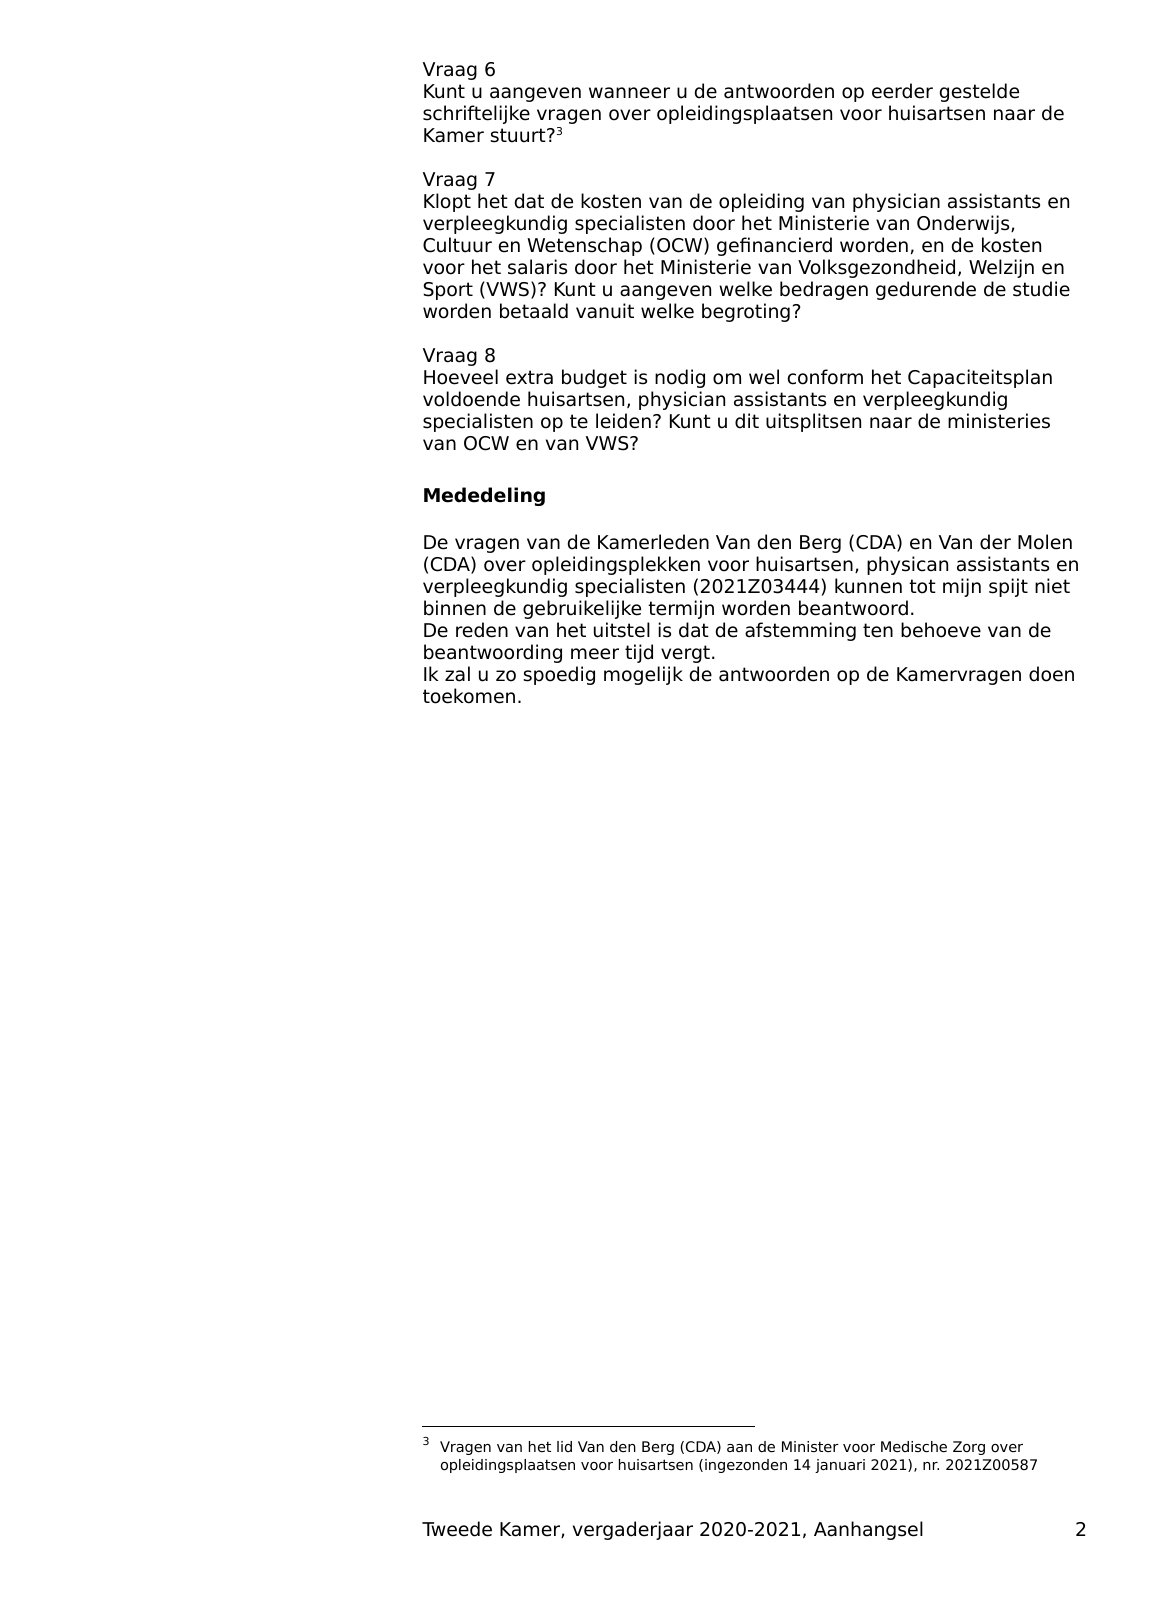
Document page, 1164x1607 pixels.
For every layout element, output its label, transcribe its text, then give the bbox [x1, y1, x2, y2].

subtitle Mededeling [422, 485, 1087, 507]
text De vragen van de Kamerleden Van den Berg (CDA) en Van der Molen (CDA) over opleidingsplekken voor huisartsen, physican assistants en verpleegkundig specialisten (2021Z03444) kunnen tot mijn spijt niet binnen de gebruikelijke termijn worden beantwoord. [422, 532, 1087, 620]
text Vragen van het lid Van den Berg (CDA) aan de Minister voor Medische Zorg over opleidingsplaatsen voor huisartsen (ingezonden 14 januari 2021), nr. 2021Z00587 [422, 1435, 1087, 1474]
text Vraag 6 [422, 59, 1087, 81]
text Kunt u aangeven wanneer u de antwoorden op eerder gestelde schriftelijke vragen over opleidingsplaatsen voor huisartsen naar de Kamer stuurt? [422, 81, 1087, 147]
text Ik zal u zo spoedig mogelijk de antwoorden op de Kamervragen doen toekomen. [422, 664, 1087, 708]
text Vraag 7 [422, 169, 1087, 191]
text Vraag 8 [422, 345, 1087, 367]
text Klopt het dat de kosten van de opleiding van physician assistants en verpleegkundig specialisten door het Ministerie van Onderwijs, Cultuur en Wetenschap (OCW) gefinancierd worden, en de kosten voor het salaris door het Ministerie van Volksgezondheid, Welzijn en Sport (VWS)? Kunt u aangeven welke bedragen gedurende de studie worden betaald vanuit welke begroting? [422, 191, 1087, 323]
text De reden van het uitstel is dat de afstemming ten behoeve van de beantwoording meer tijd vergt. [422, 620, 1087, 664]
text Hoeveel extra budget is nodig om wel conform het Capaciteitsplan voldoende huisartsen, physician assistants en verpleegkundig specialisten op te leiden? Kunt u dit uitsplitsen naar de ministeries van OCW en van VWS? [422, 367, 1087, 455]
